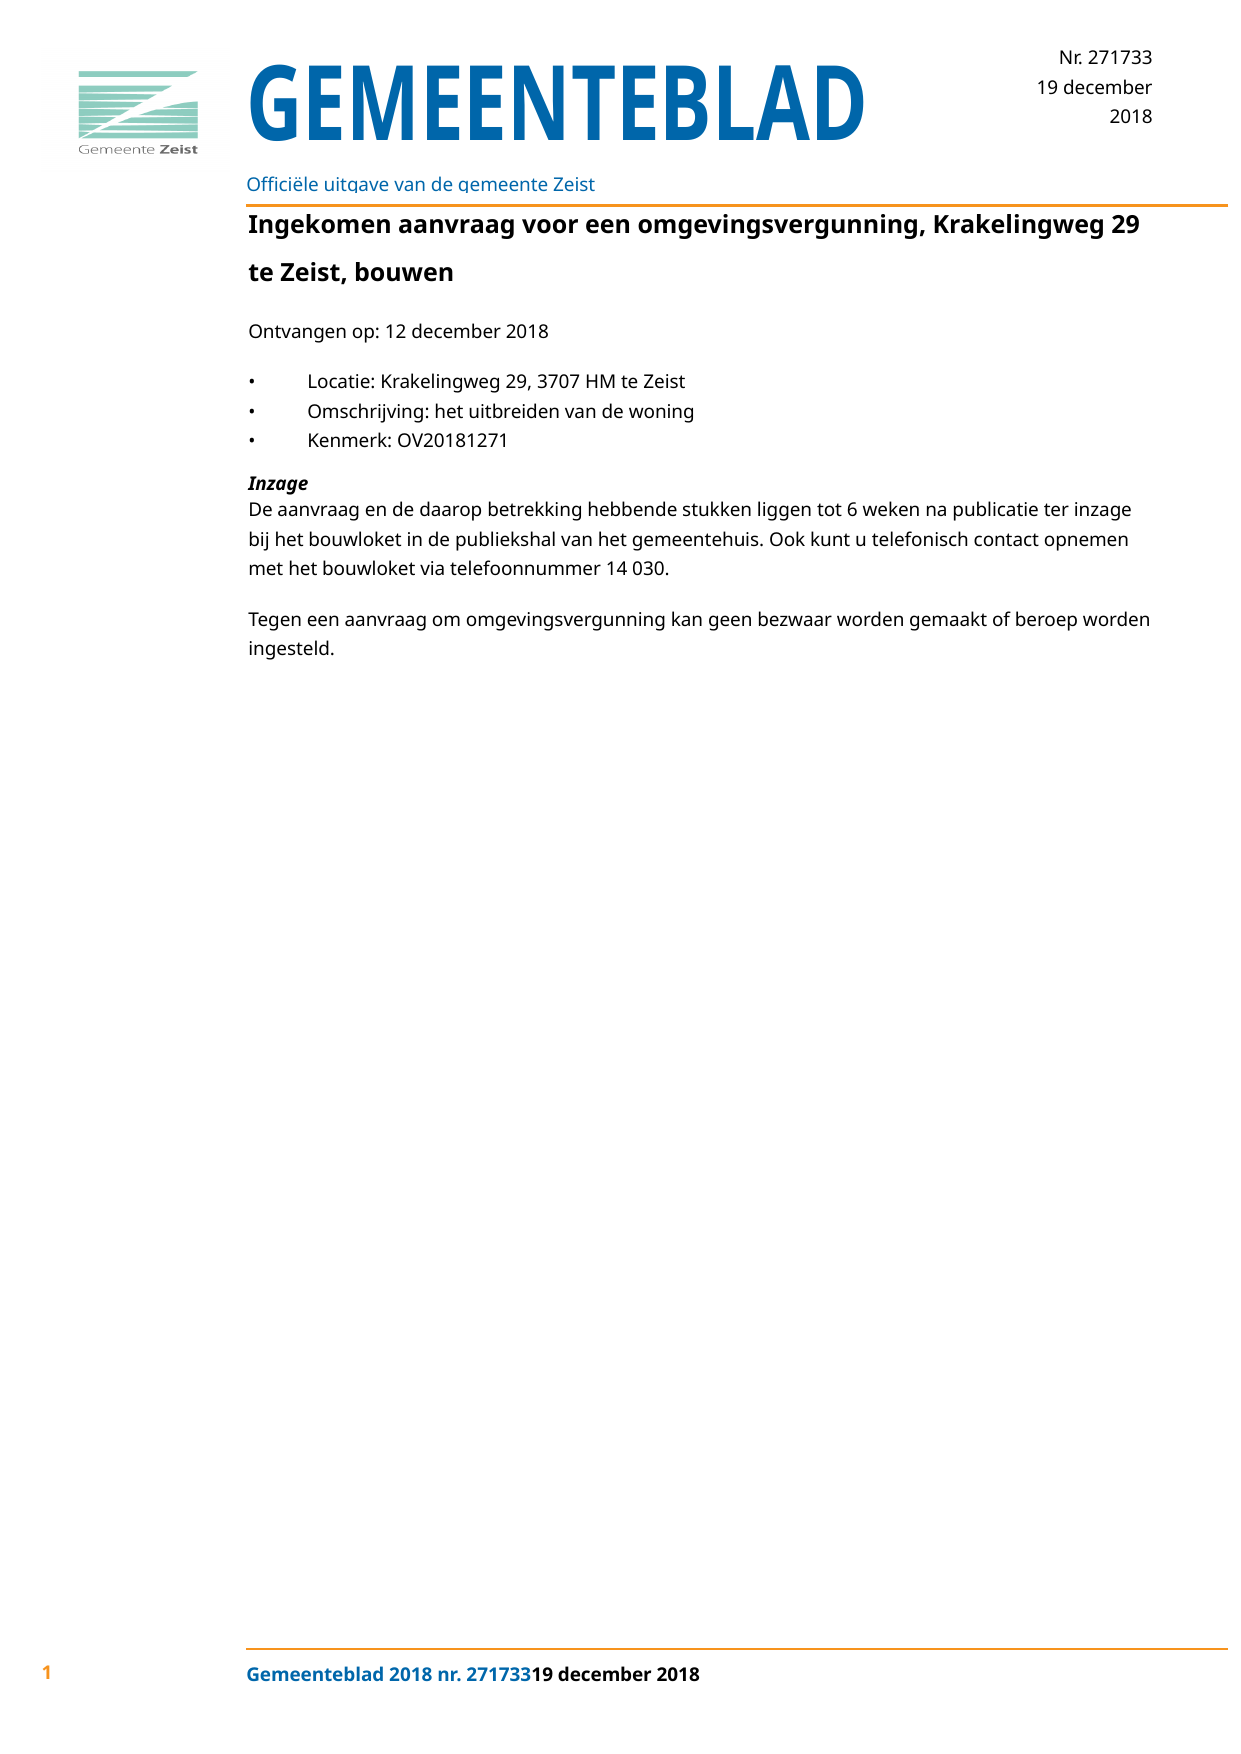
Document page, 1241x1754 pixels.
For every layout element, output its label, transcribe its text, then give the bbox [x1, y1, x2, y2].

text Ontvangen op: 12 december 2018 [248, 318, 1152, 344]
text Inzage [248, 471, 1152, 496]
list Kenmerk: OV20181271 [248, 427, 1152, 453]
list Omschrijving: het uitbreiden van de woning [248, 398, 1152, 424]
list Locatie: Krakelingweg 29, 3707 HM te Zeist [248, 368, 1152, 394]
text De aanvraag en de daarop betrekking hebbende stukken liggen tot 6 weken na publicatie ter inzage bij het bouwloket in de publiekshal van het gemeentehuis. Ook kunt u telefonisch contact opnemen met het bouwloket via telefoonnummer 14 030. [248, 496, 1152, 581]
text Tegen een aanvraag om omgevingsvergunning kan geen bezwaar worden gemaakt of beroep worden ingesteld. [248, 606, 1152, 661]
picture [41, 47, 231, 172]
text Ingekomen aanvraag voor een omgevingsvergunning, Krakelingweg 29 te Zeist, bouwen [248, 207, 1152, 288]
